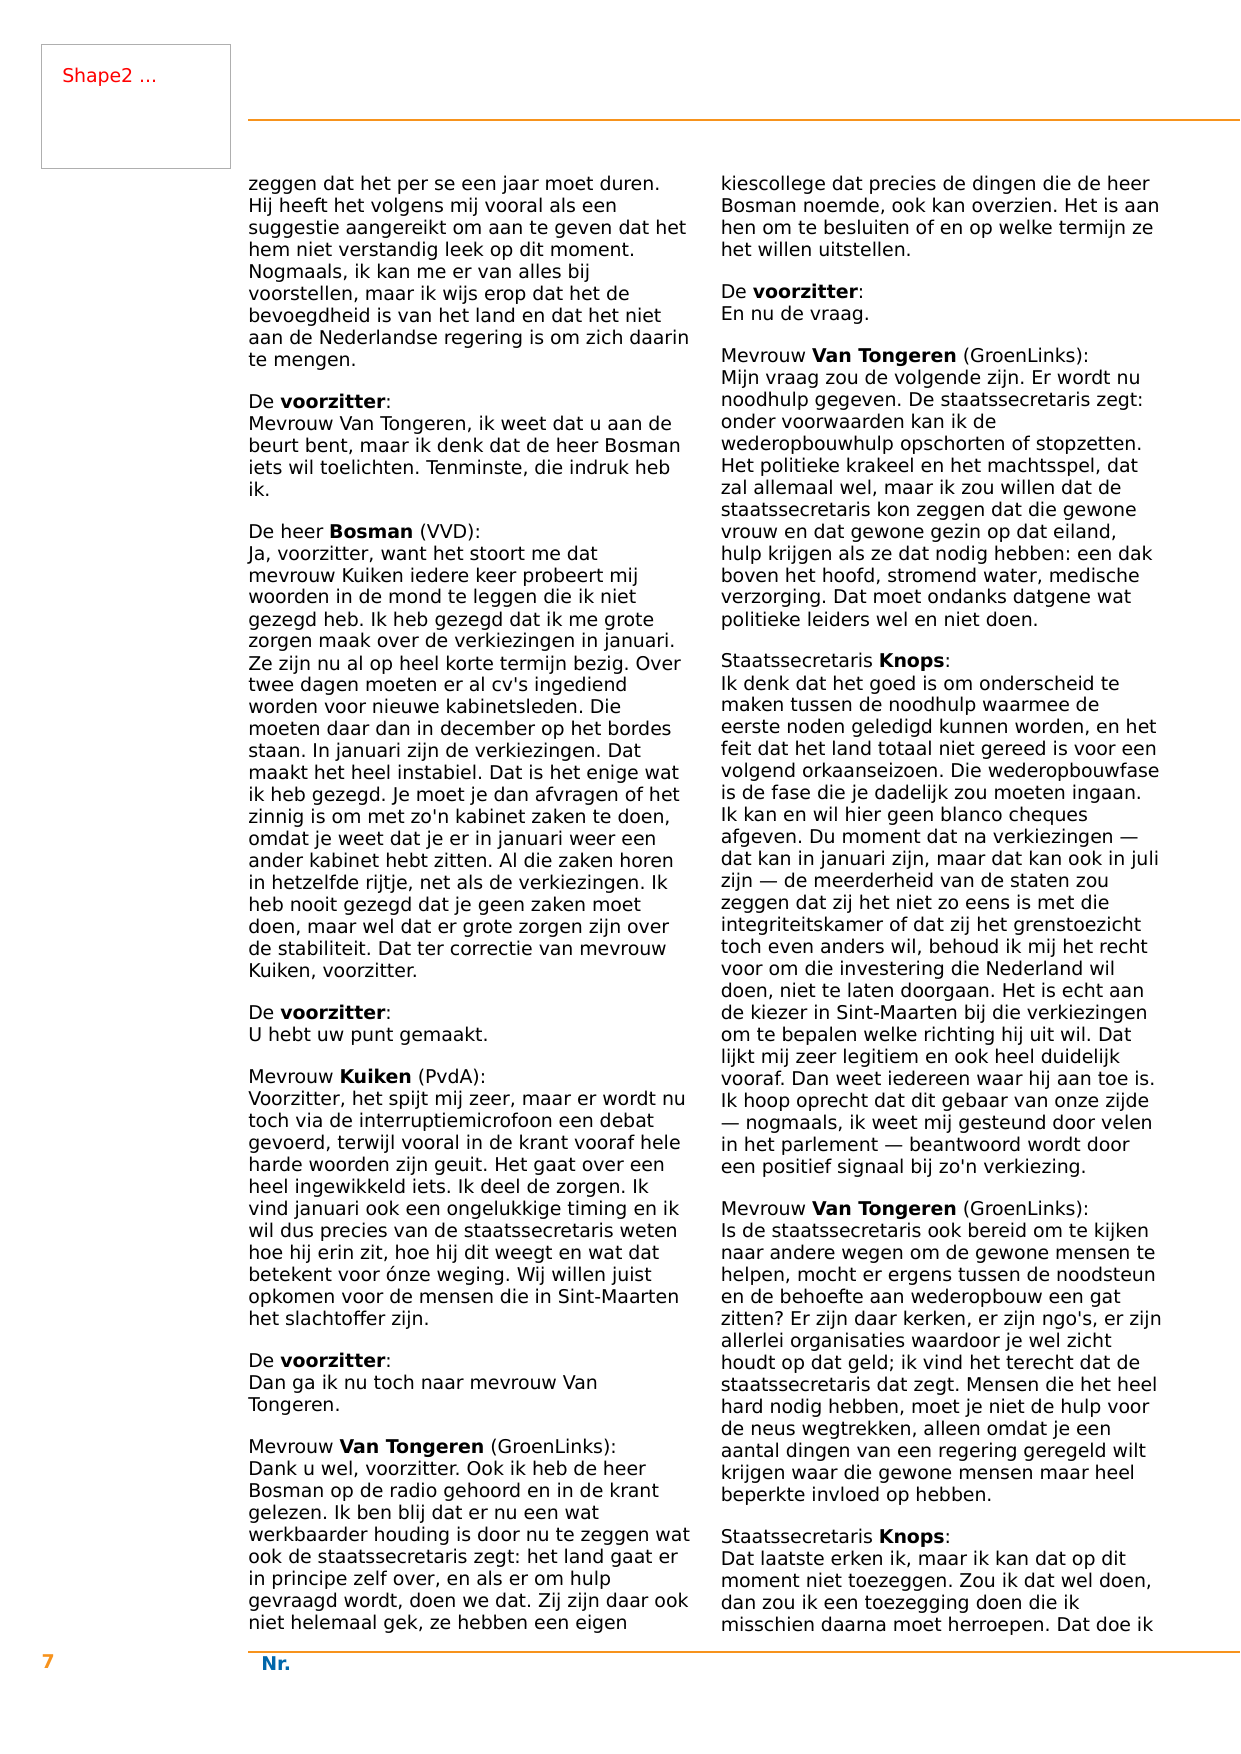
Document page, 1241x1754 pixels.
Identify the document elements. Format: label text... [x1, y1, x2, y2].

text zeggen dat het per se een jaar moet duren. Hij heeft het volgens mij vooral als een suggestie aangereikt om aan te geven dat het hem niet verstandig leek op dit moment. Nogmaals, ik kan me er van alles bij voorstellen, maar ik wijs erop dat het de bevoegdheid is van het land en dat het niet aan de Nederlandse regering is om zich daarin te mengen. [248, 173, 691, 371]
text kiescollege dat precies de dingen die de heer Bosman noemde, ook kan overzien. Het is aan hen om te besluiten of en op welke termijn ze het willen uitstellen. [721, 173, 1163, 261]
text Staatssecretaris Knops: [721, 650, 1163, 672]
text Dank u wel, voorzitter. Ook ik heb de heer Bosman op de radio gehoord en in de krant gelezen. Ik ben blij dat er nu een wat werkbaarder houding is door nu te zeggen wat ook de staatssecretaris zegt: het land gaat er in principe zelf over, en als er om hulp gevraagd wordt, doen we dat. Zij zijn daar ook niet helemaal gek, ze hebben een eigen [248, 1458, 691, 1633]
text Mijn vraag zou de volgende zijn. Er wordt nu noodhulp gegeven. De staatssecretaris zegt: onder voorwaarden kan ik de wederopbouwhulp opschorten of stopzetten. Het politieke krakeel en het machtsspel, dat zal allemaal wel, maar ik zou willen dat de staatssecretaris kon zeggen dat die gewone vrouw en dat gewone gezin op dat eiland, hulp krijgen als ze dat nodig hebben: een dak boven het hoofd, stromend water, medische verzorging. Dat moet ondanks datgene wat politieke leiders wel en niet doen. [721, 367, 1163, 630]
text Mevrouw Van Tongeren (GroenLinks): [248, 1436, 691, 1458]
text En nu de vraag. [721, 303, 1163, 325]
text Ik denk dat het goed is om onderscheid te maken tussen de noodhulp waarmee de eerste noden geledigd kunnen worden, en het feit dat het land totaal niet gereed is voor een volgend orkaanseizoen. Die wederopbouwfase is de fase die je dadelijk zou moeten ingaan. Ik kan en wil hier geen blanco cheques afgeven. Du moment dat na verkiezingen — dat kan in januari zijn, maar dat kan ook in juli zijn — de meerderheid van de staten zou zeggen dat zij het niet zo eens is met die integriteitskamer of dat zij het grenstoezicht toch even anders wil, behoud ik mij het recht voor om die investering die Nederland wil doen, niet te laten doorgaan. Het is echt aan de kiezer in Sint-Maarten bij die verkiezingen om te bepalen welke richting hij uit wil. Dat lijkt mij zeer legitiem en ook heel duidelijk vooraf. Dan weet iedereen waar hij aan toe is. Ik hoop oprecht dat dit gebaar van onze zijde — nogmaals, ik weet mij gesteund door velen in het parlement — beantwoord wordt door een positief signaal bij zo'n verkiezing. [721, 672, 1163, 1178]
text De voorzitter: [721, 281, 1163, 303]
text Mevrouw Van Tongeren (GroenLinks): [721, 345, 1163, 367]
text De voorzitter: [248, 1002, 691, 1024]
text Voorzitter, het spijt mij zeer, maar er wordt nu toch via de interruptiemicrofoon een debat gevoerd, terwijl vooral in de krant vooraf hele harde woorden zijn geuit. Het gaat over een heel ingewikkeld iets. Ik deel de zorgen. Ik vind januari ook een ongelukkige timing en ik wil dus precies van de staatssecretaris weten hoe hij erin zit, hoe hij dit weegt en wat dat betekent voor ónze weging. Wij willen juist opkomen voor de mensen die in Sint-Maarten het slachtoffer zijn. [248, 1088, 691, 1330]
text De voorzitter: [248, 1350, 691, 1372]
text De voorzitter: [248, 391, 691, 413]
text Mevrouw Van Tongeren, ik weet dat u aan de beurt bent, maar ik denk dat de heer Bosman iets wil toelichten. Tenminste, die indruk heb ik. [248, 413, 691, 501]
text Ja, voorzitter, want het stoort me dat mevrouw Kuiken iedere keer probeert mij woorden in de mond te leggen die ik niet gezegd heb. Ik heb gezegd dat ik me grote zorgen maak over de verkiezingen in januari. Ze zijn nu al op heel korte termijn bezig. Over twee dagen moeten er al cv's ingediend worden voor nieuwe kabinetsleden. Die moeten daar dan in december op het bordes staan. In januari zijn de verkiezingen. Dat maakt het heel instabiel. Dat is het enige wat ik heb gezegd. Je moet je dan afvragen of het zinnig is om met zo'n kabinet zaken te doen, omdat je weet dat je er in januari weer een ander kabinet hebt zitten. Al die zaken horen in hetzelfde rijtje, net als de verkiezingen. Ik heb nooit gezegd dat je geen zaken moet doen, maar wel dat er grote zorgen zijn over de stabiliteit. Dat ter correctie van mevrouw Kuiken, voorzitter. [248, 542, 691, 982]
text De heer Bosman (VVD): [248, 521, 691, 542]
text Is de staatssecretaris ook bereid om te kijken naar andere wegen om de gewone mensen te helpen, mocht er ergens tussen de noodsteun en de behoefte aan wederopbouw een gat zitten? Er zijn daar kerken, er zijn ngo's, er zijn allerlei organisaties waardoor je wel zicht houdt op dat geld; ik vind het terecht dat de staatssecretaris dat zegt. Mensen die het heel hard nodig hebben, moet je niet de hulp voor de neus wegtrekken, alleen omdat je een aantal dingen van een regering geregeld wilt krijgen waar die gewone mensen maar heel beperkte invloed op hebben. [721, 1220, 1163, 1506]
text Dan ga ik nu toch naar mevrouw Van Tongeren. [248, 1372, 691, 1416]
text Dat laatste erken ik, maar ik kan dat op dit moment niet toezeggen. Zou ik dat wel doen, dan zou ik een toezegging doen die ik misschien daarna moet herroepen. Dat doe ik [721, 1548, 1163, 1636]
text Mevrouw Van Tongeren (GroenLinks): [721, 1198, 1163, 1220]
text Staatssecretaris Knops: [721, 1526, 1163, 1548]
text Mevrouw Kuiken (PvdA): [248, 1066, 691, 1088]
text U hebt uw punt gemaakt. [248, 1024, 691, 1046]
